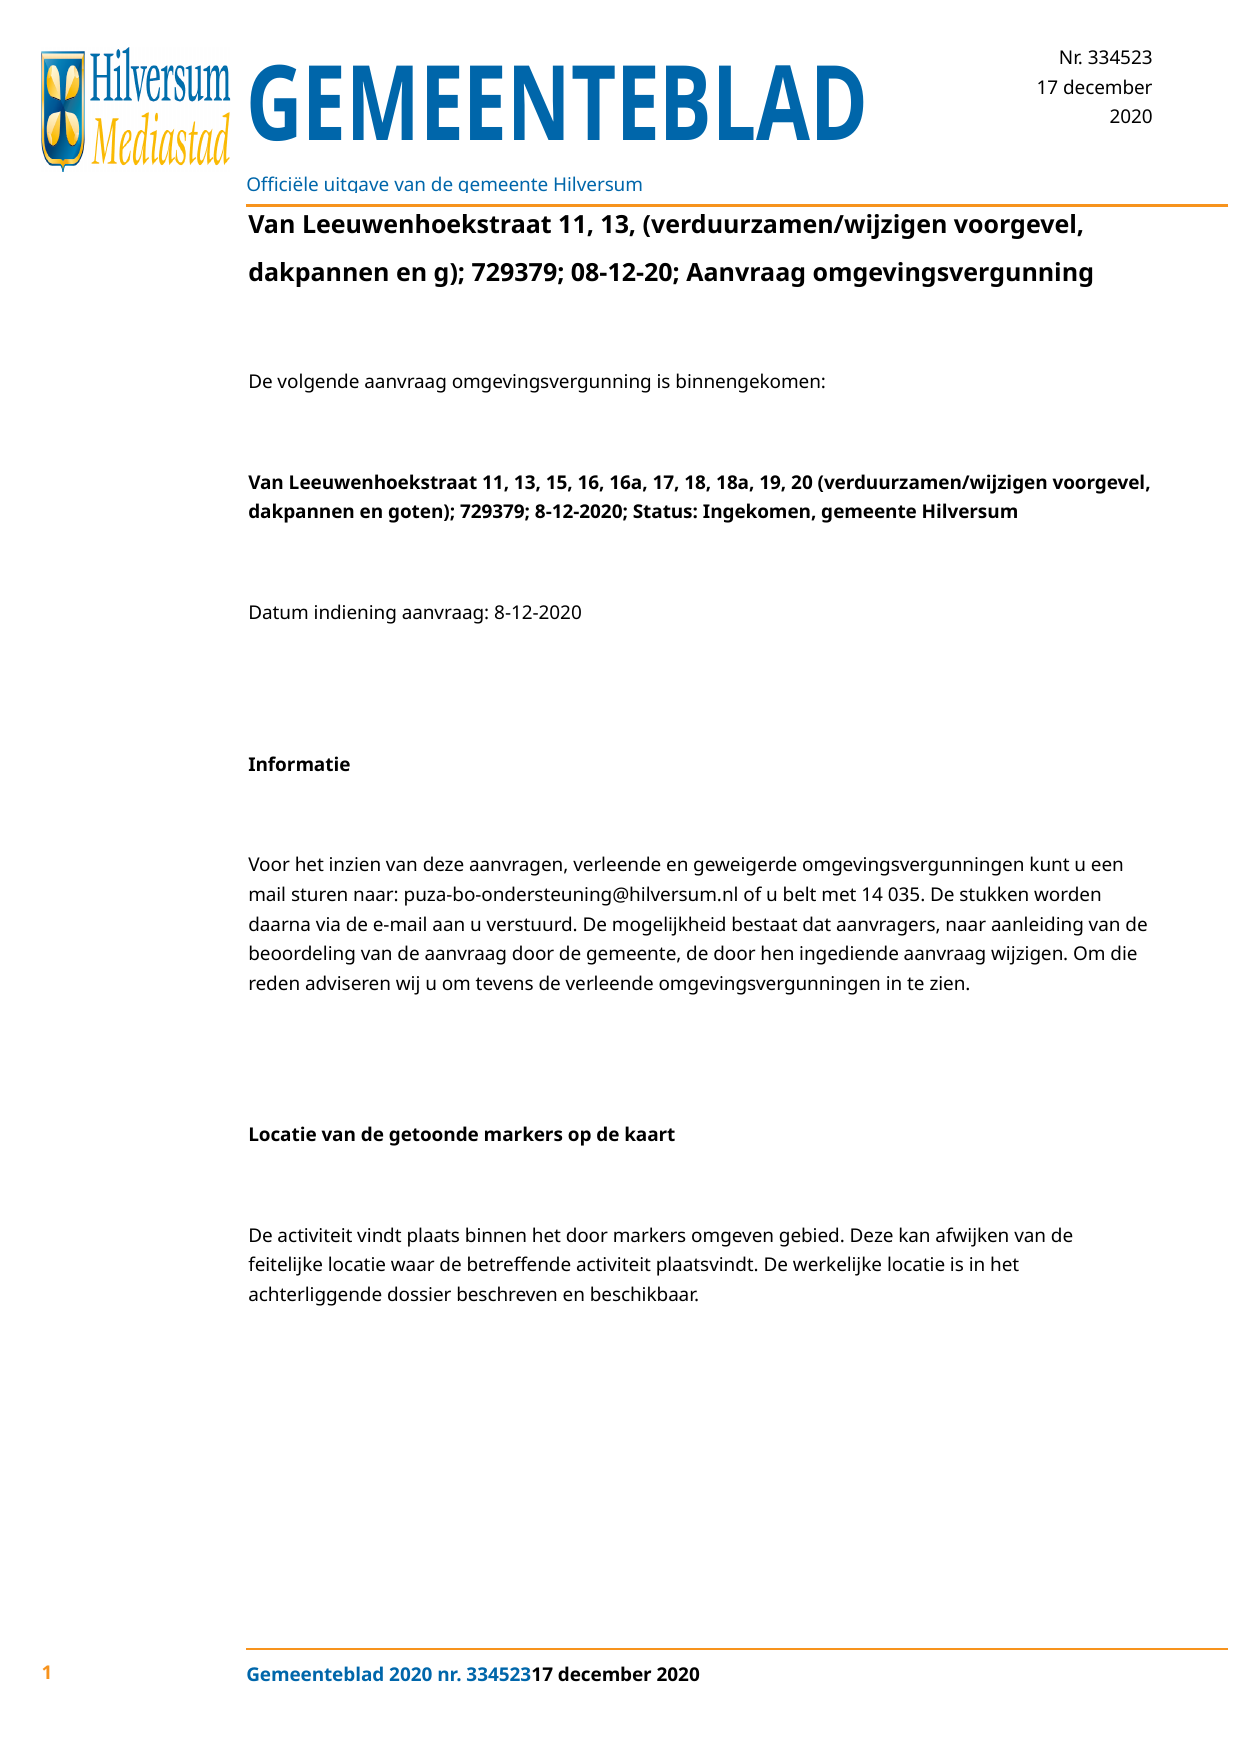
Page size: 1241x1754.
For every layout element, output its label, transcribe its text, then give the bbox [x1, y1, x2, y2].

picture [41, 47, 231, 172]
text Voor het inzien van deze aanvragen, verleende en geweigerde omgevingsvergunningen kunt u een mail sturen naar: puza-bo-ondersteuning@hilversum.nl of u belt met 14 035. De stukken worden daarna via de e-mail aan u verstuurd. De mogelijkheid bestaat dat aanvragers, naar aanleiding van de beoordeling van de aanvraag door de gemeente, de door hen ingediende aanvraag wijzigen. Om die reden adviseren wij u om tevens de verleende omgevingsvergunningen in te zien. [248, 852, 1152, 996]
text Van Leeuwenhoekstraat 11, 13, 15, 16, 16a, 17, 18, 18a, 19, 20 (verduurzamen/wijzigen voorgevel, dakpannen en goten); 729379; 8-12-2020; Status: Ingekomen, gemeente Hilversum [248, 469, 1152, 524]
text Informatie [248, 751, 1152, 777]
text De activiteit vindt plaats binnen het door markers omgeven gebied. Deze kan afwijken van de feitelijke locatie waar de betreffende activiteit plaatsvindt. De werkelijke locatie is in het achterliggende dossier beschreven en beschikbaar. [248, 1222, 1152, 1307]
text Locatie van de getoonde markers op de kaart [248, 1121, 1152, 1147]
text Van Leeuwenhoekstraat 11, 13, (verduurzamen/wijzigen voorgevel, dakpannen en g); 729379; 08-12-20; Aanvraag omgevingsvergunning [248, 207, 1152, 288]
text Datum indiening aanvraag: 8-12-2020 [248, 599, 1152, 625]
text De volgende aanvraag omgevingsvergunning is binnengekomen: [248, 368, 1152, 394]
